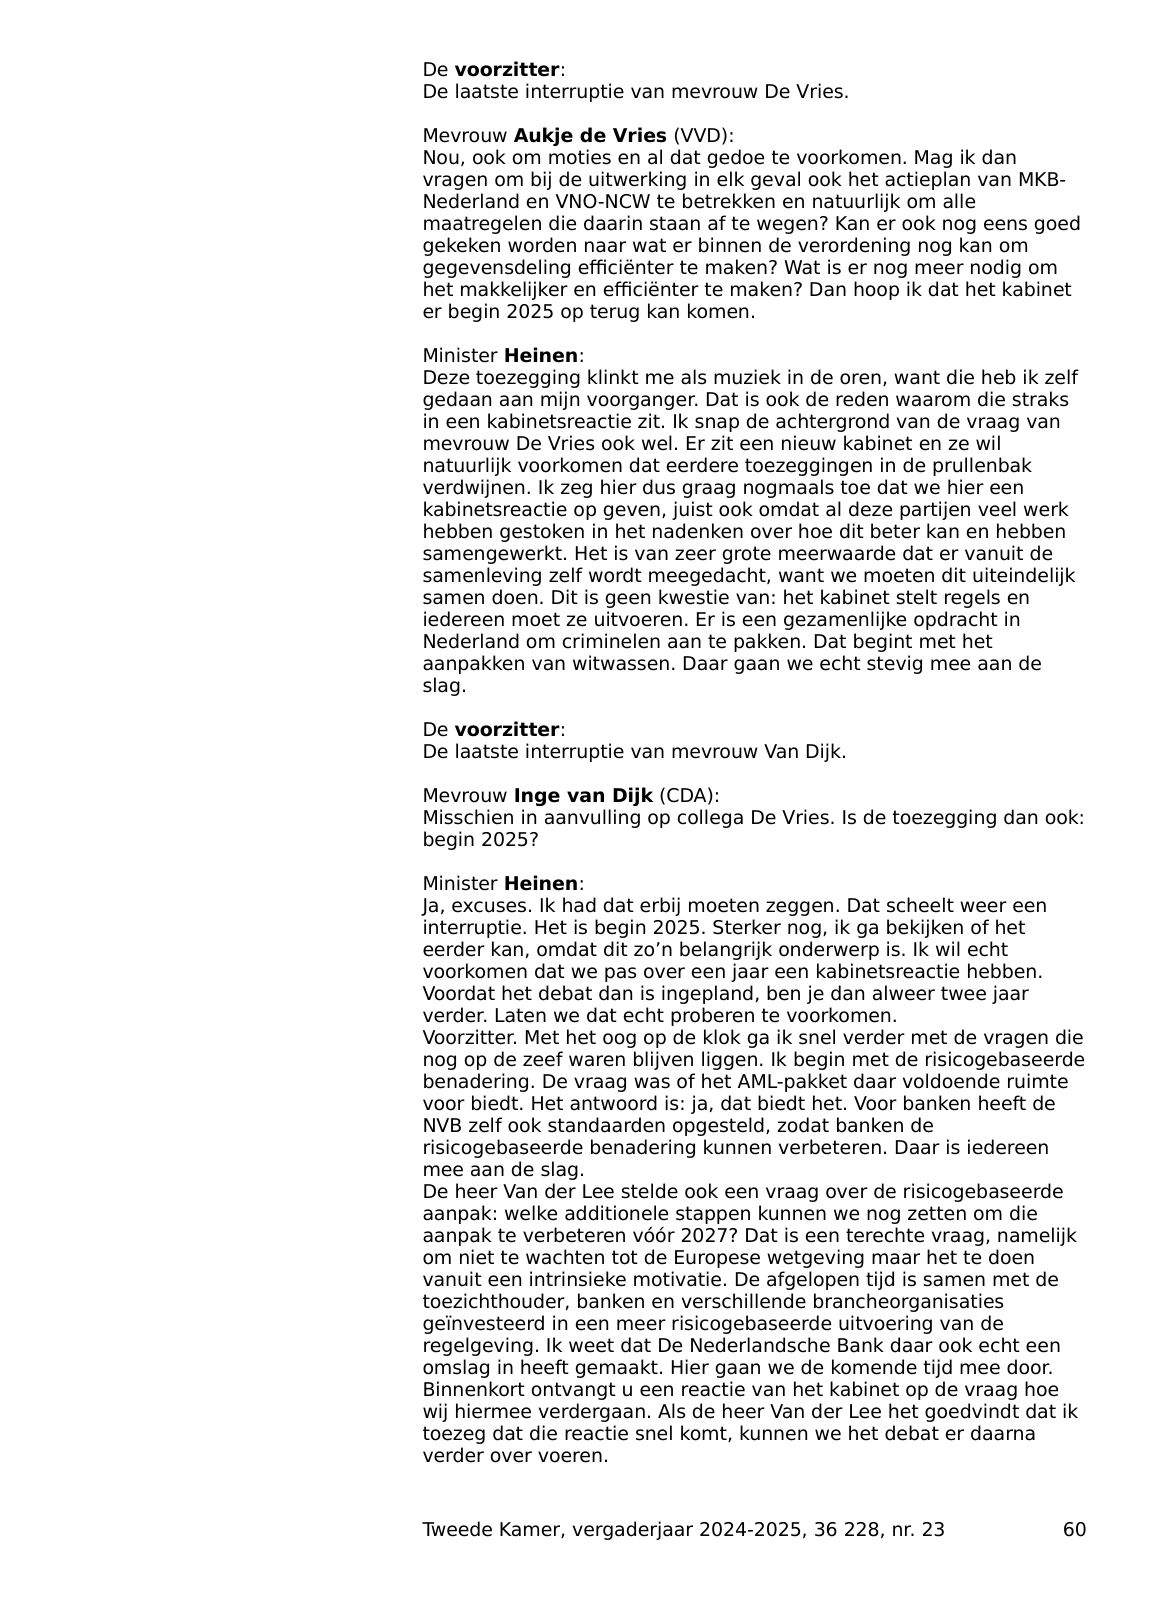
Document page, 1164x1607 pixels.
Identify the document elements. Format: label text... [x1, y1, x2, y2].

text Minister Heinen: [422, 873, 1087, 895]
text Ja, excuses. Ik had dat erbij moeten zeggen. Dat scheelt weer een interruptie. Het is begin 2025. Sterker nog, ik ga bekijken of het eerder kan, omdat dit zo’n belangrijk onderwerp is. Ik wil echt voorkomen dat we pas over een jaar een kabinetsreactie hebben. Voordat het debat dan is ingepland, ben je dan alweer twee jaar verder. Laten we dat echt proberen te voorkomen. [422, 895, 1087, 1027]
text Voorzitter. Met het oog op de klok ga ik snel verder met de vragen die nog op de zeef waren blijven liggen. Ik begin met de risicogebaseerde benadering. De vraag was of het AML-pakket daar voldoende ruimte voor biedt. Het antwoord is: ja, dat biedt het. Voor banken heeft de NVB zelf ook standaarden opgesteld, zodat banken de risicogebaseerde benadering kunnen verbeteren. Daar is iedereen mee aan de slag. [422, 1027, 1087, 1181]
text Mevrouw Aukje de Vries (VVD): [422, 125, 1087, 147]
text De voorzitter: [422, 719, 1087, 741]
text Misschien in aanvulling op collega De Vries. Is de toezegging dan ook: begin 2025? [422, 807, 1087, 851]
text Deze toezegging klinkt me als muziek in de oren, want die heb ik zelf gedaan aan mijn voorganger. Dat is ook de reden waarom die straks in een kabinetsreactie zit. Ik snap de achtergrond van de vraag van mevrouw De Vries ook wel. Er zit een nieuw kabinet en ze wil natuurlijk voorkomen dat eerdere toezeggingen in de prullenbak verdwijnen. Ik zeg hier dus graag nogmaals toe dat we hier een kabinetsreactie op geven, juist ook omdat al deze partijen veel werk hebben gestoken in het nadenken over hoe dit beter kan en hebben samengewerkt. Het is van zeer grote meerwaarde dat er vanuit de samenleving zelf wordt meegedacht, want we moeten dit uiteindelijk samen doen. Dit is geen kwestie van: het kabinet stelt regels en iedereen moet ze uitvoeren. Er is een gezamenlijke opdracht in Nederland om criminelen aan te pakken. Dat begint met het aanpakken van witwassen. Daar gaan we echt stevig mee aan de slag. [422, 367, 1087, 697]
text Nou, ook om moties en al dat gedoe te voorkomen. Mag ik dan vragen om bij de uitwerking in elk geval ook het actieplan van MKB-Nederland en VNO-NCW te betrekken en natuurlijk om alle maatregelen die daarin staan af te wegen? Kan er ook nog eens goed gekeken worden naar wat er binnen de verordening nog kan om gegevensdeling efficiënter te maken? Wat is er nog meer nodig om het makkelijker en efficiënter te maken? Dan hoop ik dat het kabinet er begin 2025 op terug kan komen. [422, 147, 1087, 323]
text De heer Van der Lee stelde ook een vraag over de risicogebaseerde aanpak: welke additionele stappen kunnen we nog zetten om die aanpak te verbeteren vóór 2027? Dat is een terechte vraag, namelijk om niet te wachten tot de Europese wetgeving maar het te doen vanuit een intrinsieke motivatie. De afgelopen tijd is samen met de toezichthouder, banken en verschillende brancheorganisaties geïnvesteerd in een meer risicogebaseerde uitvoering van de regelgeving. Ik weet dat De Nederlandsche Bank daar ook echt een omslag in heeft gemaakt. Hier gaan we de komende tijd mee door. Binnenkort ontvangt u een reactie van het kabinet op de vraag hoe wij hiermee verdergaan. Als de heer Van der Lee het goedvindt dat ik toezeg dat die reactie snel komt, kunnen we het debat er daarna verder over voeren. [422, 1181, 1087, 1467]
text De laatste interruptie van mevrouw Van Dijk. [422, 741, 1087, 763]
text Mevrouw Inge van Dijk (CDA): [422, 785, 1087, 807]
text Minister Heinen: [422, 345, 1087, 367]
text De voorzitter: [422, 59, 1087, 81]
text De laatste interruptie van mevrouw De Vries. [422, 81, 1087, 103]
